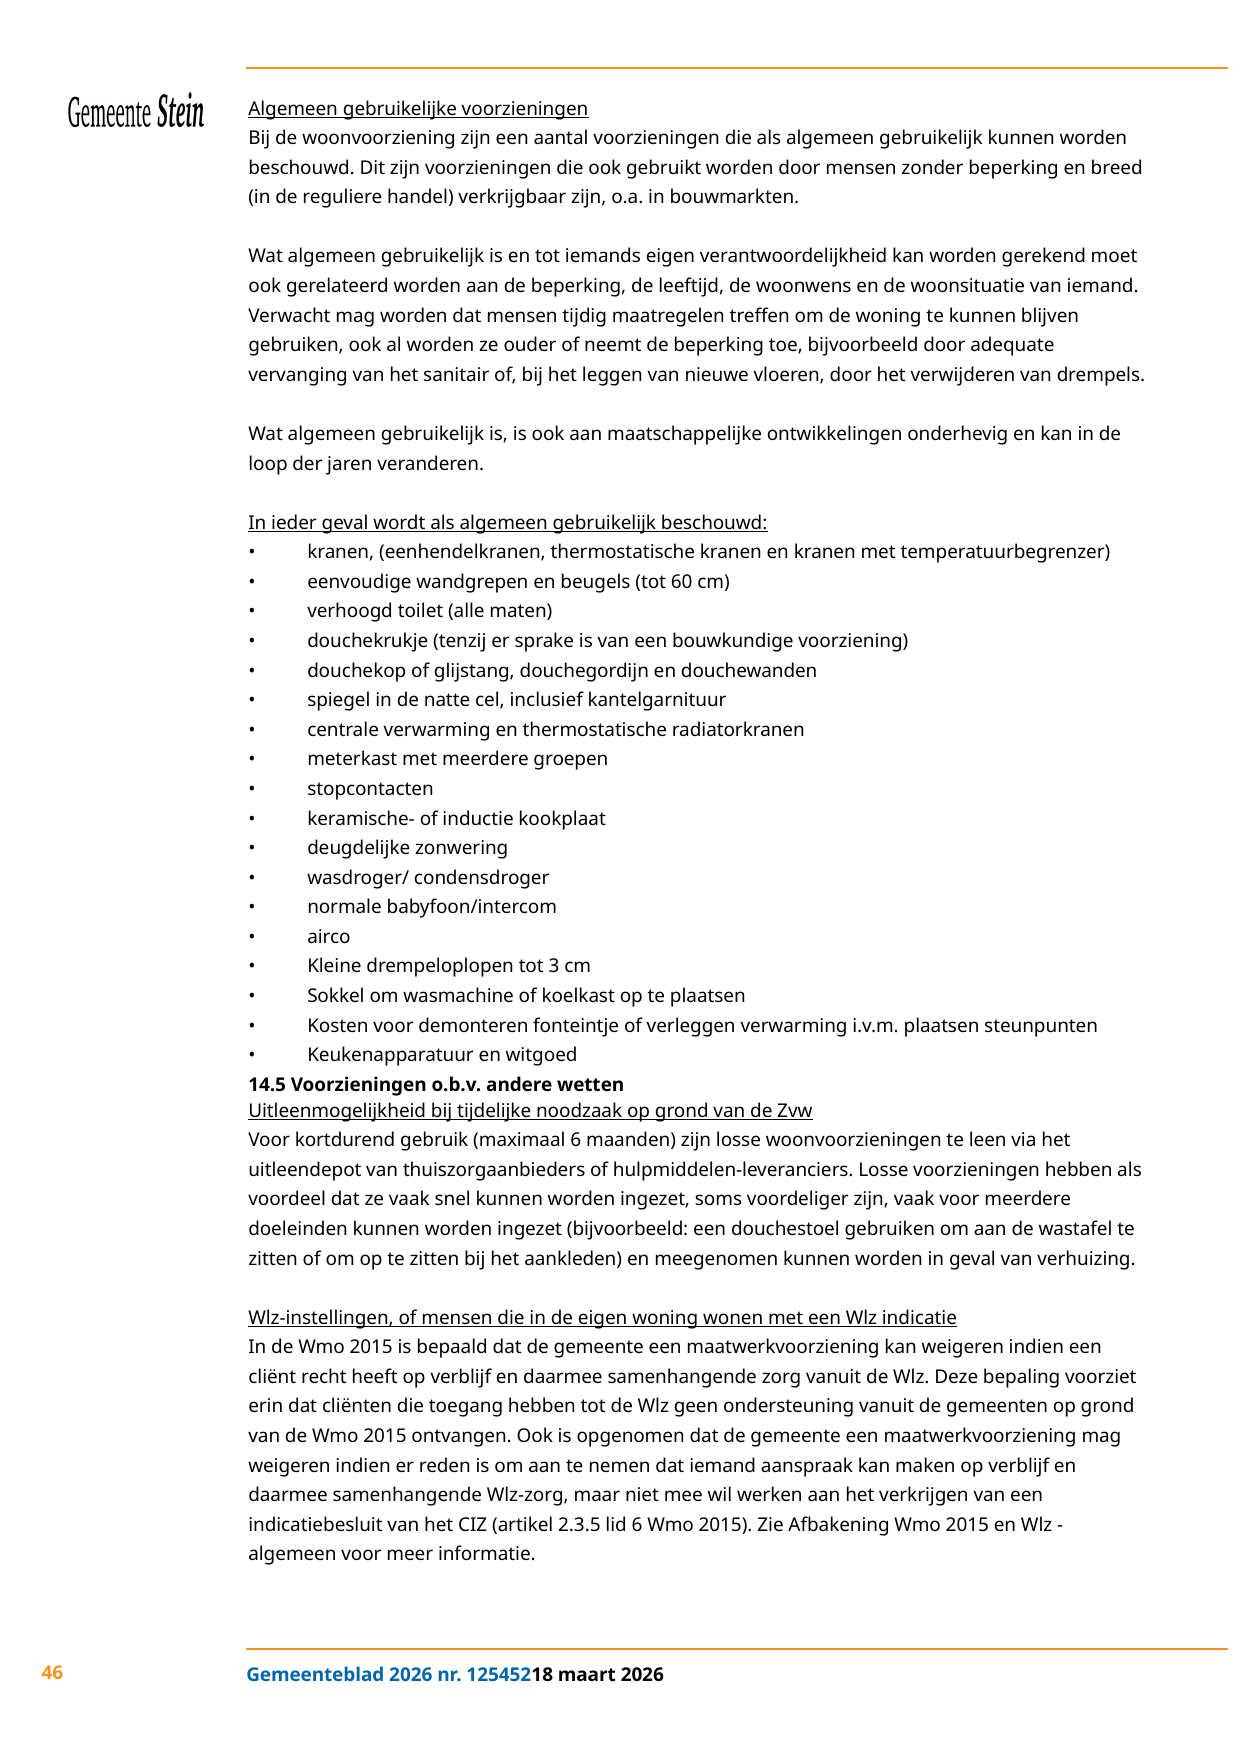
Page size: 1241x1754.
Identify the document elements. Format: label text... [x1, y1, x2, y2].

list normale babyfoon/intercom [248, 893, 1152, 919]
list Kosten voor demonteren fonteintje of verleggen verwarming i.v.m. plaatsen steunpunten [248, 1012, 1152, 1038]
text Bij de woonvoorziening zijn een aantal voorzieningen die als algemeen gebruikelijk kunnen worden beschouwd. Dit zijn voorzieningen die ook gebruikt worden door mensen zonder beperking en breed (in de reguliere handel) verkrijgbaar zijn, o.a. in bouwmarkten. [248, 124, 1152, 209]
text Uitleenmogelijkheid bij tijdelijke noodzaak op grond van de Zvw [248, 1097, 1152, 1122]
list deugdelijke zonwering [248, 834, 1152, 860]
list Keukenapparatuur en witgoed [248, 1041, 1152, 1067]
list airco [248, 923, 1152, 949]
picture [41, 47, 231, 172]
list verhoogd toilet (alle maten) [248, 598, 1152, 623]
list eenvoudige wandgrepen en beugels (tot 60 cm) [248, 568, 1152, 594]
list douchekop of glijstang, douchegordijn en douchewanden [248, 657, 1152, 683]
text Voor kortdurend gebruik (maximaal 6 maanden) zijn losse woonvoorzieningen te leen via het uitleendepot van thuiszorgaanbieders of hulpmiddelen-leveranciers. Losse voorzieningen hebben als voordeel dat ze vaak snel kunnen worden ingezet, soms voordeliger zijn, vaak voor meerdere doeleinden kunnen worden ingezet (bijvoorbeeld: een douchestoel gebruiken om aan de wastafel te zitten of om op te zitten bij het aankleden) en meegenomen kunnen worden in geval van verhuizing. [248, 1126, 1152, 1270]
list Kleine drempeloplopen tot 3 cm [248, 953, 1152, 978]
list kranen, (eenhendelkranen, thermostatische kranen en kranen met temperatuurbegrenzer) [248, 538, 1152, 564]
list Sokkel om wasmachine of koelkast op te plaatsen [248, 982, 1152, 1008]
text In ieder geval wordt als algemeen gebruikelijk beschouwd: [248, 509, 1152, 535]
text 14.5 Voorzieningen o.b.v. andere wetten [248, 1071, 1152, 1097]
text Wat algemeen gebruikelijk is, is ook aan maatschappelijke ontwikkelingen onderhevig en kan in de loop der jaren veranderen. [248, 420, 1152, 476]
list meterkast met meerdere groepen [248, 746, 1152, 771]
text Algemeen gebruikelijke voorzieningen [248, 95, 1152, 121]
list stopcontacten [248, 775, 1152, 801]
list wasdroger/ condensdroger [248, 864, 1152, 890]
list spiegel in de natte cel, inclusief kantelgarnituur [248, 686, 1152, 712]
text Wat algemeen gebruikelijk is en tot iemands eigen verantwoordelijkheid kan worden gerekend moet ook gerelateerd worden aan de beperking, de leeftijd, de woonwens en de woonsituatie van iemand. Verwacht mag worden dat mensen tijdig maatregelen treffen om de woning te kunnen blijven gebruiken, ook al worden ze ouder of neemt de beperking toe, bijvoorbeeld door adequate vervanging van het sanitair of, bij het leggen van nieuwe vloeren, door het verwijderen van drempels. [248, 243, 1152, 387]
text In de Wmo 2015 is bepaald dat de gemeente een maatwerkvoorziening kan weigeren indien een cliënt recht heeft op verblijf en daarmee samenhangende zorg vanuit de Wlz. Deze bepaling voorziet erin dat cliënten die toegang hebben tot de Wlz geen ondersteuning vanuit de gemeenten op grond van de Wmo 2015 ontvangen. Ook is opgenomen dat de gemeente een maatwerkvoorziening mag weigeren indien er reden is om aan te nemen dat iemand aanspraak kan maken op verblijf en daarmee samenhangende Wlz-zorg, maar niet mee wil werken aan het verkrijgen van een indicatiebesluit van het CIZ (artikel 2.3.5 lid 6 Wmo 2015). Zie Afbakening Wmo 2015 en Wlz - algemeen voor meer informatie. [248, 1333, 1152, 1566]
list douchekrukje (tenzij er sprake is van een bouwkundige voorziening) [248, 627, 1152, 653]
list keramische- of inductie kookplaat [248, 805, 1152, 831]
list centrale verwarming en thermostatische radiatorkranen [248, 716, 1152, 742]
text Wlz-instellingen, of mensen die in de eigen woning wonen met een Wlz indicatie [248, 1304, 1152, 1329]
